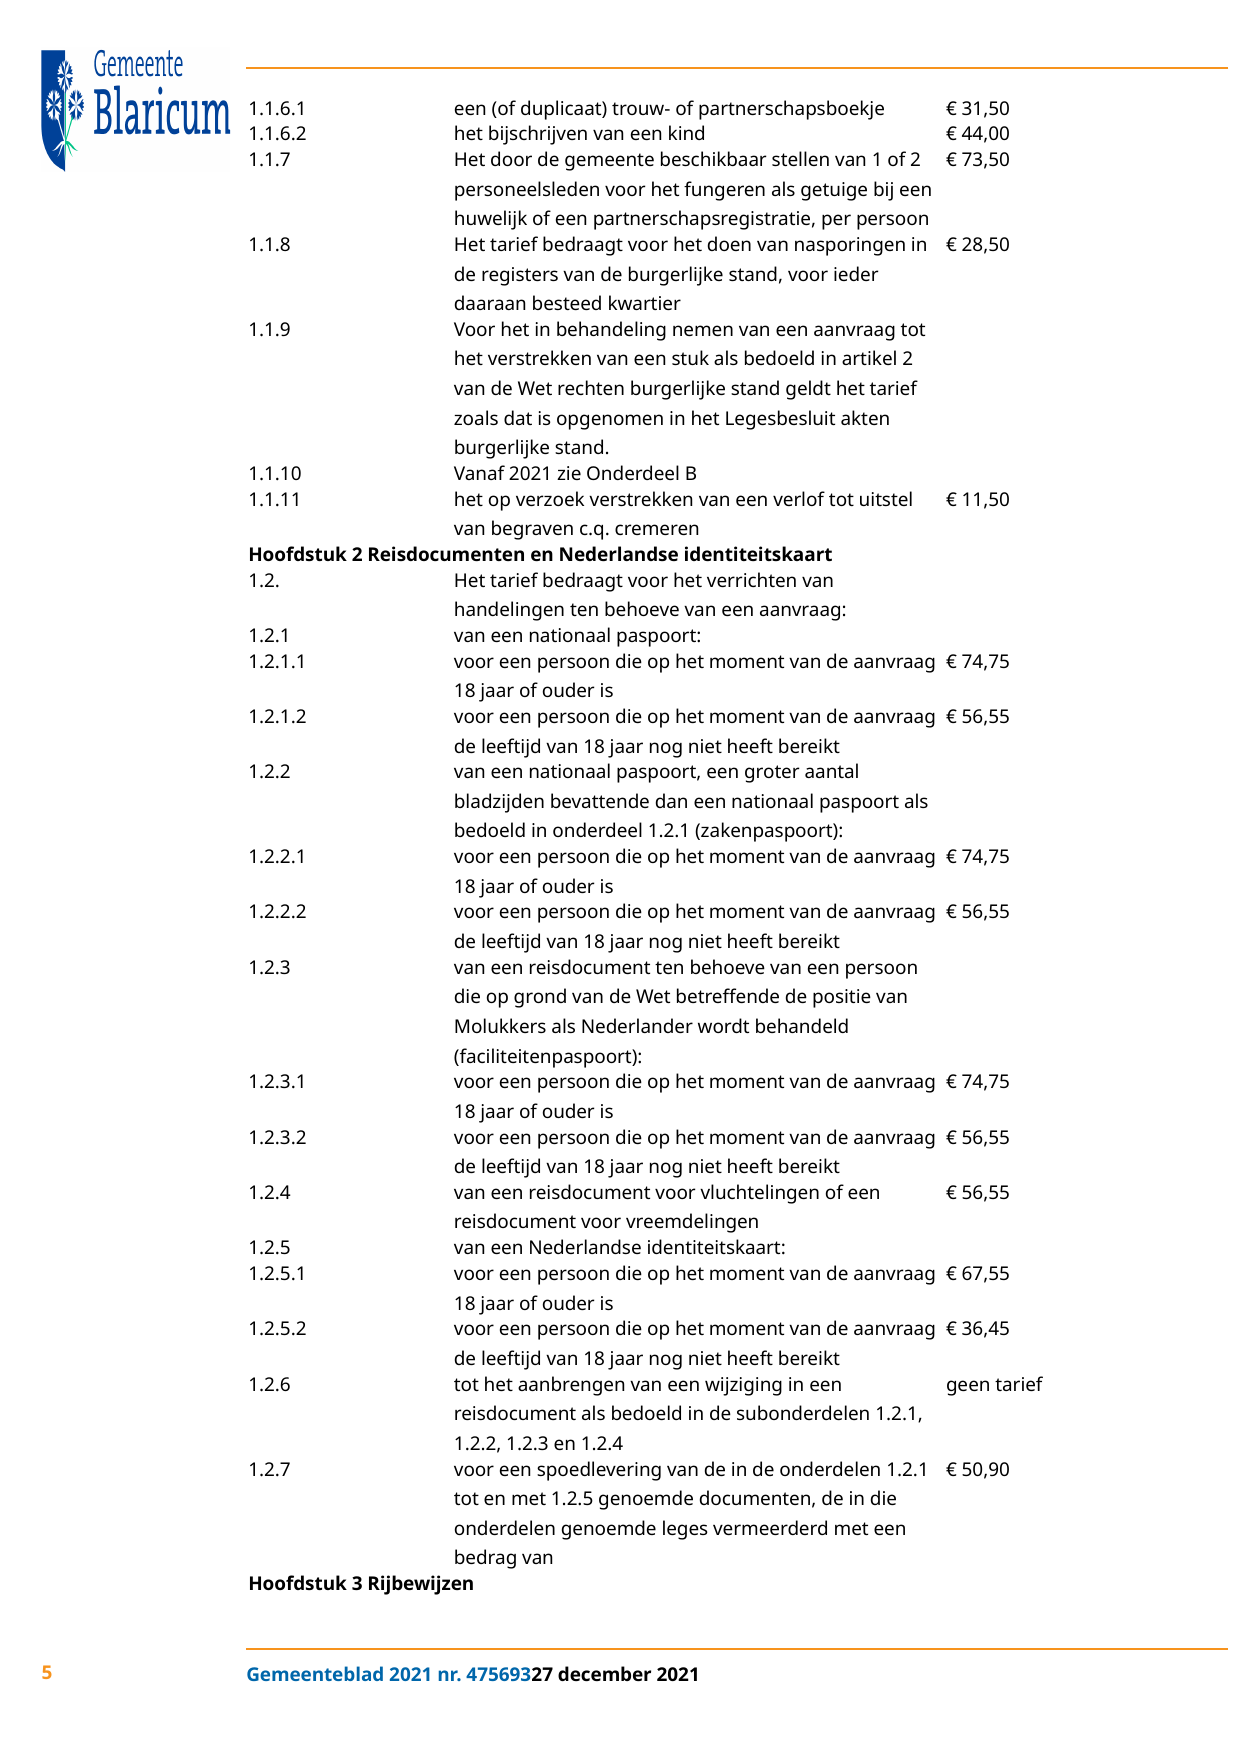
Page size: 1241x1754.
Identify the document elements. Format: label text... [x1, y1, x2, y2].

table_cell € 11,50 [946, 486, 1152, 541]
table_cell van een reisdocument voor vluchtelingen of een reisdocument voor vreemdelingen [454, 1179, 946, 1234]
table_cell 1.1.11 [248, 486, 454, 541]
table_cell 1.1.8 [248, 231, 454, 316]
table_cell € 56,55 [946, 1179, 1152, 1234]
table_cell 1.2.5 [248, 1235, 454, 1260]
table_cell voor een persoon die op het moment van de aanvraag 18 jaar of ouder is [454, 648, 946, 703]
table_cell € 31,50 [946, 95, 1152, 121]
table_cell € 74,75 [946, 1069, 1152, 1124]
table_cell voor een persoon die op het moment van de aanvraag de leeftijd van 18 jaar nog niet heeft bereikt [454, 1316, 946, 1371]
table_cell 1.2.2 [248, 759, 454, 843]
table_cell [946, 759, 1152, 843]
table_cell Het tarief bedraagt voor het verrichten van handelingen ten behoeve van een aanvraag: [454, 567, 946, 622]
table_cell een (of duplicaat) trouw- of partnerschapsboekje [454, 95, 946, 121]
table_cell [946, 622, 1152, 648]
table_cell 1.1.10 [248, 460, 454, 486]
table_cell € 56,55 [946, 1124, 1152, 1179]
table_cell 1.2.3.1 [248, 1069, 454, 1124]
table_cell Het door de gemeente beschikbaar stellen van 1 of 2 personeelsleden voor het fungeren als getuige bij een huwelijk of een partnerschapsregistratie, per persoon [454, 146, 946, 231]
table_cell 1.2.5.1 [248, 1260, 454, 1316]
table_cell van een nationaal paspoort, een groter aantal bladzijden bevattende dan een nationaal paspoort als bedoeld in onderdeel 1.2.1 (zakenpaspoort): [454, 759, 946, 843]
table_cell [946, 1570, 1152, 1596]
table_cell van een nationaal paspoort: [454, 622, 946, 648]
table_cell van een Nederlandse identiteitskaart: [454, 1235, 946, 1260]
table_cell € 74,75 [946, 844, 1152, 899]
table_cell € 36,45 [946, 1316, 1152, 1371]
table_cell [946, 541, 1152, 567]
table_cell 1.2.3.2 [248, 1124, 454, 1179]
table_cell geen tarief [946, 1371, 1152, 1456]
table_cell 1.2.3 [248, 954, 454, 1068]
table_cell € 56,55 [946, 899, 1152, 954]
table_cell voor een persoon die op het moment van de aanvraag 18 jaar of ouder is [454, 844, 946, 899]
table_cell € 44,00 [946, 121, 1152, 146]
picture [41, 47, 231, 172]
table_cell voor een persoon die op het moment van de aanvraag 18 jaar of ouder is [454, 1260, 946, 1316]
table_cell voor een spoedlevering van de in de onderdelen 1.2.1 tot en met 1.2.5 genoemde documenten, de in die onderdelen genoemde leges vermeerderd met een bedrag van [454, 1456, 946, 1570]
table_cell Het tarief bedraagt voor het doen van nasporingen in de registers van de burgerlijke stand, voor ieder daaraan besteed kwartier [454, 231, 946, 316]
table_cell 1.2.7 [248, 1456, 454, 1570]
table_cell het bijschrijven van een kind [454, 121, 946, 146]
table_cell 1.2.6 [248, 1371, 454, 1456]
table_cell voor een persoon die op het moment van de aanvraag de leeftijd van 18 jaar nog niet heeft bereikt [454, 1124, 946, 1179]
table_cell voor een persoon die op het moment van de aanvraag de leeftijd van 18 jaar nog niet heeft bereikt [454, 899, 946, 954]
table_cell [946, 460, 1152, 486]
table_cell voor een persoon die op het moment van de aanvraag de leeftijd van 18 jaar nog niet heeft bereikt [454, 703, 946, 758]
table_cell 1.2.1.2 [248, 703, 454, 758]
table_cell € 50,90 [946, 1456, 1152, 1570]
table_cell € 67,55 [946, 1260, 1152, 1316]
table_cell Hoofdstuk 3 Rijbewijzen [248, 1570, 946, 1596]
table_cell 1.1.9 [248, 316, 454, 460]
table_cell 1.2. [248, 567, 454, 622]
table_cell 1.1.7 [248, 146, 454, 231]
table_cell Hoofdstuk 2 Reisdocumenten en Nederlandse identiteitskaart [248, 541, 946, 567]
table_cell het op verzoek verstrekken van een verlof tot uitstel van begraven c.q. cremeren [454, 486, 946, 541]
table_cell 1.2.2.2 [248, 899, 454, 954]
table_cell tot het aanbrengen van een wijziging in een reisdocument als bedoeld in de subonderdelen 1.2.1, 1.2.2, 1.2.3 en 1.2.4 [454, 1371, 946, 1456]
table_cell 1.1.6.2 [248, 121, 454, 146]
table_cell [946, 954, 1152, 1068]
table_cell 1.2.4 [248, 1179, 454, 1234]
table_cell Vanaf 2021 zie Onderdeel B [454, 460, 946, 486]
table_cell € 28,50 [946, 231, 1152, 316]
table_cell voor een persoon die op het moment van de aanvraag 18 jaar of ouder is [454, 1069, 946, 1124]
table_cell 1.2.1 [248, 622, 454, 648]
table_cell [946, 1235, 1152, 1260]
table_cell van een reisdocument ten behoeve van een persoon die op grond van de Wet betreffende de positie van Molukkers als Nederlander wordt behandeld (faciliteitenpaspoort): [454, 954, 946, 1068]
table_cell [946, 567, 1152, 622]
table_cell € 73,50 [946, 146, 1152, 231]
table_cell [946, 316, 1152, 460]
table_cell 1.1.6.1 [248, 95, 454, 121]
table_cell € 74,75 [946, 648, 1152, 703]
table_cell 1.2.2.1 [248, 844, 454, 899]
table_cell 1.2.1.1 [248, 648, 454, 703]
table_cell Voor het in behandeling nemen van een aanvraag tot het verstrekken van een stuk als bedoeld in artikel 2 van de Wet rechten burgerlijke stand geldt het tarief zoals dat is opgenomen in het Legesbesluit akten burgerlijke stand. [454, 316, 946, 460]
table_cell 1.2.5.2 [248, 1316, 454, 1371]
table_cell € 56,55 [946, 703, 1152, 758]
